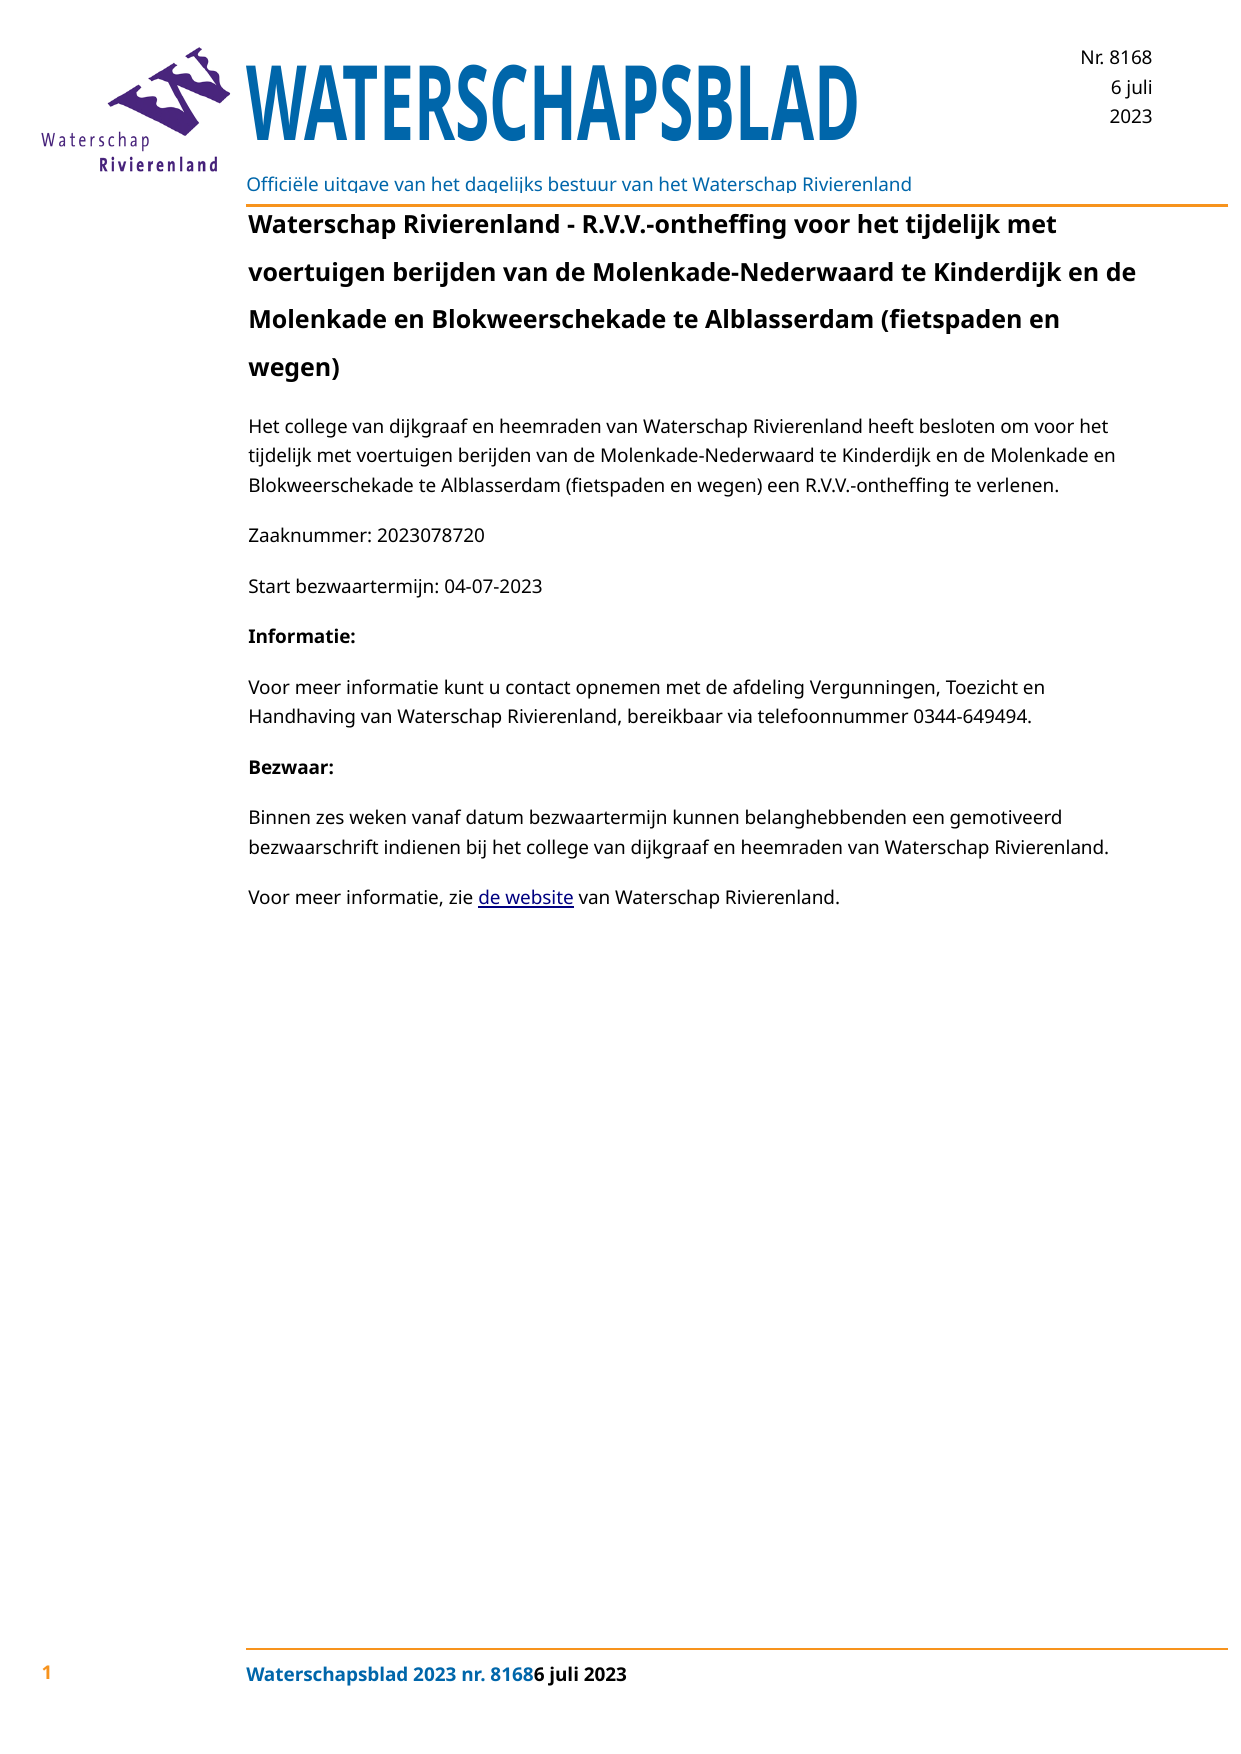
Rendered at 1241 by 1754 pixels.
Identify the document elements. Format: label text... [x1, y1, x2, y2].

text Waterschap Rivierenland - R.V.V.-ontheffing voor het tijdelijk met voertuigen berijden van de Molenkade-Nederwaard te Kinderdijk en de Molenkade en Blokweerschekade te Alblasserdam (fietspaden en wegen) [248, 207, 1152, 384]
text Informatie: [248, 623, 1152, 649]
text Voor meer informatie kunt u contact opnemen met de afdeling Vergunningen, Toezicht en Handhaving van Waterschap Rivierenland, bereikbaar via telefoonnummer 0344-649494. [248, 674, 1152, 729]
text Zaaknummer: 2023078720 [248, 523, 1152, 548]
text Het college van dijkgraaf en heemraden van Waterschap Rivierenland heeft besloten om voor het tijdelijk met voertuigen berijden van de Molenkade-Nederwaard te Kinderdijk en de Molenkade en Blokweerschekade te Alblasserdam (fietspaden en wegen) een R.V.V.-ontheffing te verlenen. [248, 413, 1152, 498]
picture [41, 47, 231, 172]
text Start bezwaartermijn: 04-07-2023 [248, 573, 1152, 599]
text Bezwaar: [248, 754, 1152, 780]
text Binnen zes weken vanaf datum bezwaartermijn kunnen belanghebbenden een gemotiveerd bezwaarschrift indienen bij het college van dijkgraaf en heemraden van Waterschap Rivierenland. [248, 804, 1152, 860]
text Voor meer informatie, zie de website van Waterschap Rivierenland. [248, 884, 1152, 910]
